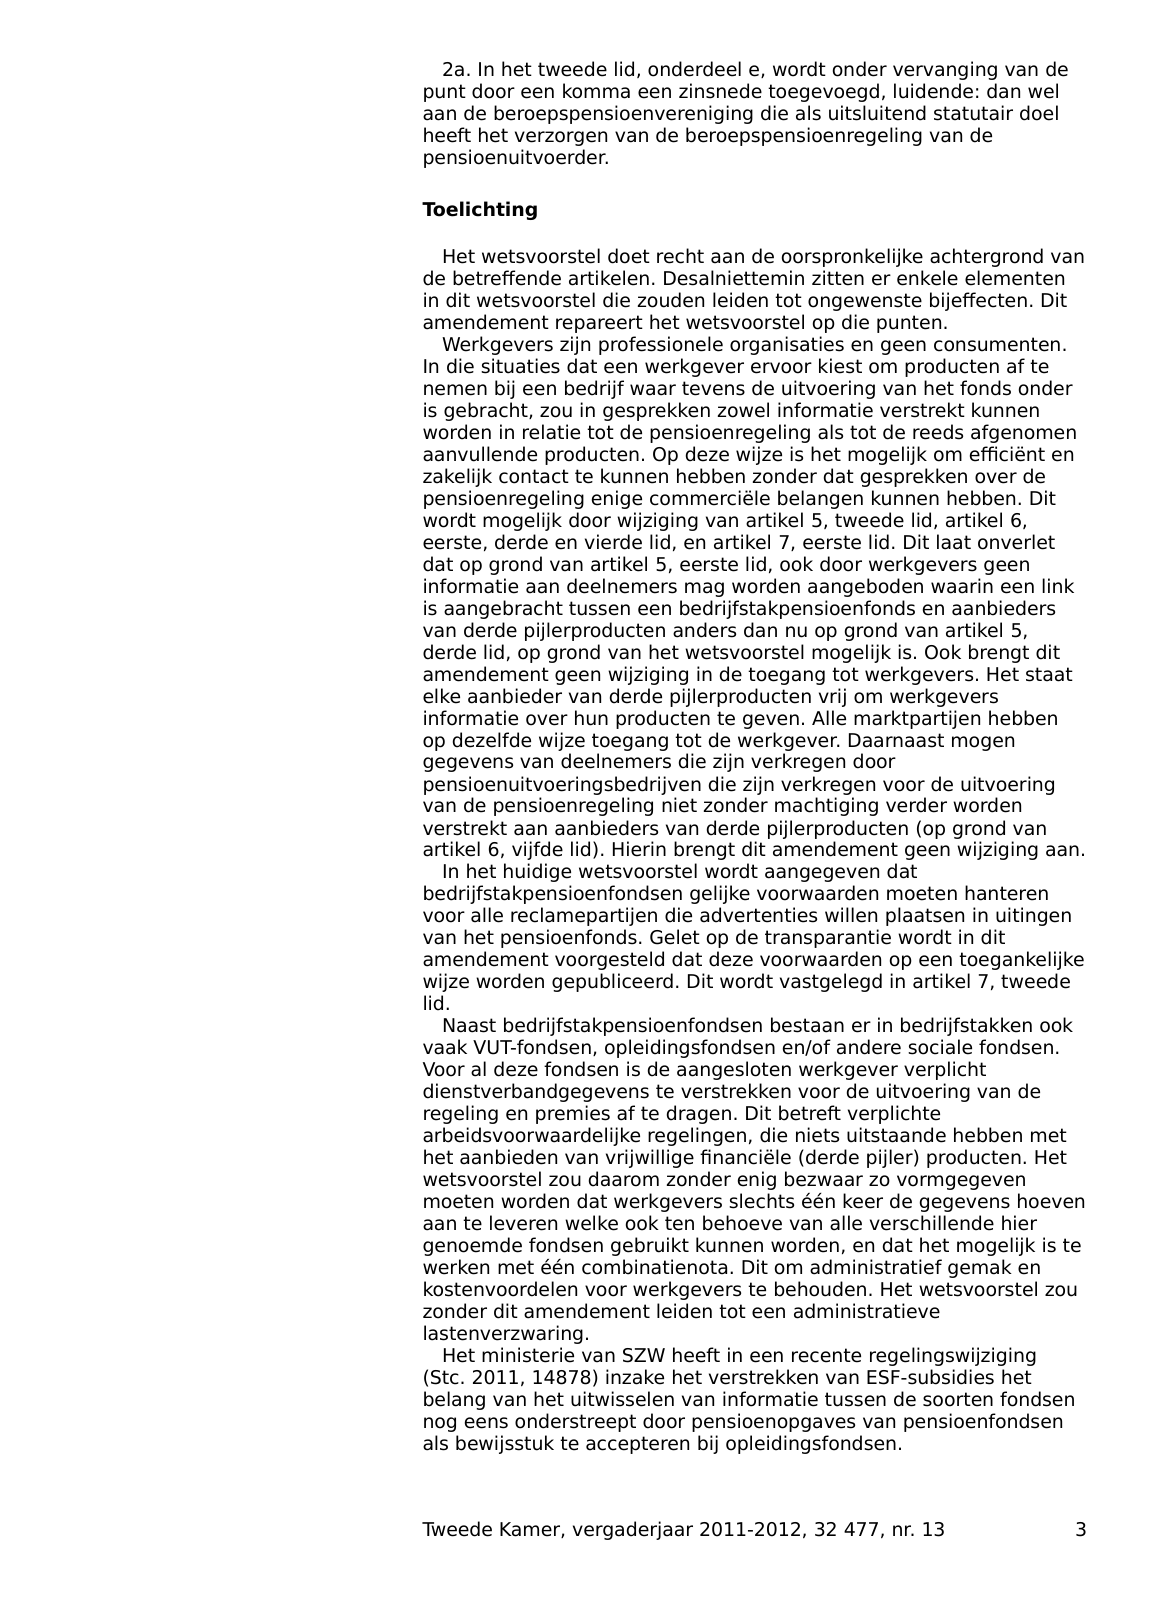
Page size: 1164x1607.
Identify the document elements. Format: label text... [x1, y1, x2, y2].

text Het wetsvoorstel doet recht aan de oorspronkelijke achtergrond van de betreffende artikelen. Desalniettemin zitten er enkele elementen in dit wetsvoorstel die zouden leiden tot ongewenste bijeffecten. Dit amendement repareert het wetsvoorstel op die punten. [422, 246, 1087, 334]
subtitle Toelichting [422, 199, 1087, 221]
text Het ministerie van SZW heeft in een recente regelingswijziging (Stc. 2011, 14878) inzake het verstrekken van ESF-subsidies het belang van het uitwisselen van informatie tussen de soorten fondsen nog eens onderstreept door pensioenopgaves van pensioenfondsen als bewijsstuk te accepteren bij opleidingsfondsen. [422, 1345, 1087, 1455]
text Werkgevers zijn professionele organisaties en geen consumenten. In die situaties dat een werkgever ervoor kiest om producten af te nemen bij een bedrijf waar tevens de uitvoering van het fonds onder is gebracht, zou in gesprekken zowel informatie verstrekt kunnen worden in relatie tot de pensioenregeling als tot de reeds afgenomen aanvullende producten. Op deze wijze is het mogelijk om efficiënt en zakelijk contact te kunnen hebben zonder dat gesprekken over de pensioenregeling enige commerciële belangen kunnen hebben. Dit wordt mogelijk door wijziging van artikel 5, tweede lid, artikel 6, eerste, derde en vierde lid, en artikel 7, eerste lid. Dit laat onverlet dat op grond van artikel 5, eerste lid, ook door werkgevers geen informatie aan deelnemers mag worden aangeboden waarin een link is aangebracht tussen een bedrijfstakpensioenfonds en aanbieders van derde pijlerproducten anders dan nu op grond van artikel 5, derde lid, op grond van het wetsvoorstel mogelijk is. Ook brengt dit amendement geen wijziging in de toegang tot werkgevers. Het staat elke aanbieder van derde pijlerproducten vrij om werkgevers informatie over hun producten te geven. Alle marktpartijen hebben op dezelfde wijze toegang tot de werkgever. Daarnaast mogen gegevens van deelnemers die zijn verkregen door pensioenuitvoeringsbedrijven die zijn verkregen voor de uitvoering van de pensioenregeling niet zonder machtiging verder worden verstrekt aan aanbieders van derde pijlerproducten (op grond van artikel 6, vijfde lid). Hierin brengt dit amendement geen wijziging aan. [422, 334, 1087, 861]
text 2a. In het tweede lid, onderdeel e, wordt onder vervanging van de punt door een komma een zinsnede toegevoegd, luidende: dan wel aan de beroepspensioenvereniging die als uitsluitend statutair doel heeft het verzorgen van de beroepspensioenregeling van de pensioenuitvoerder. [422, 59, 1087, 169]
text In het huidige wetsvoorstel wordt aangegeven dat bedrijfstakpensioenfondsen gelijke voorwaarden moeten hanteren voor alle reclamepartijen die advertenties willen plaatsen in uitingen van het pensioenfonds. Gelet op de transparantie wordt in dit amendement voorgesteld dat deze voorwaarden op een toegankelijke wijze worden gepubliceerd. Dit wordt vastgelegd in artikel 7, tweede lid. [422, 861, 1087, 1015]
text Naast bedrijfstakpensioenfondsen bestaan er in bedrijfstakken ook vaak VUT-fondsen, opleidingsfondsen en/of andere sociale fondsen. Voor al deze fondsen is de aangesloten werkgever verplicht dienstverbandgegevens te verstrekken voor de uitvoering van de regeling en premies af te dragen. Dit betreft verplichte arbeidsvoorwaardelijke regelingen, die niets uitstaande hebben met het aanbieden van vrijwillige financiële (derde pijler) producten. Het wetsvoorstel zou daarom zonder enig bezwaar zo vormgegeven moeten worden dat werkgevers slechts één keer de gegevens hoeven aan te leveren welke ook ten behoeve van alle verschillende hier genoemde fondsen gebruikt kunnen worden, en dat het mogelijk is te werken met één combinatienota. Dit om administratief gemak en kostenvoordelen voor werkgevers te behouden. Het wetsvoorstel zou zonder dit amendement leiden tot een administratieve lastenverzwaring. [422, 1015, 1087, 1345]
